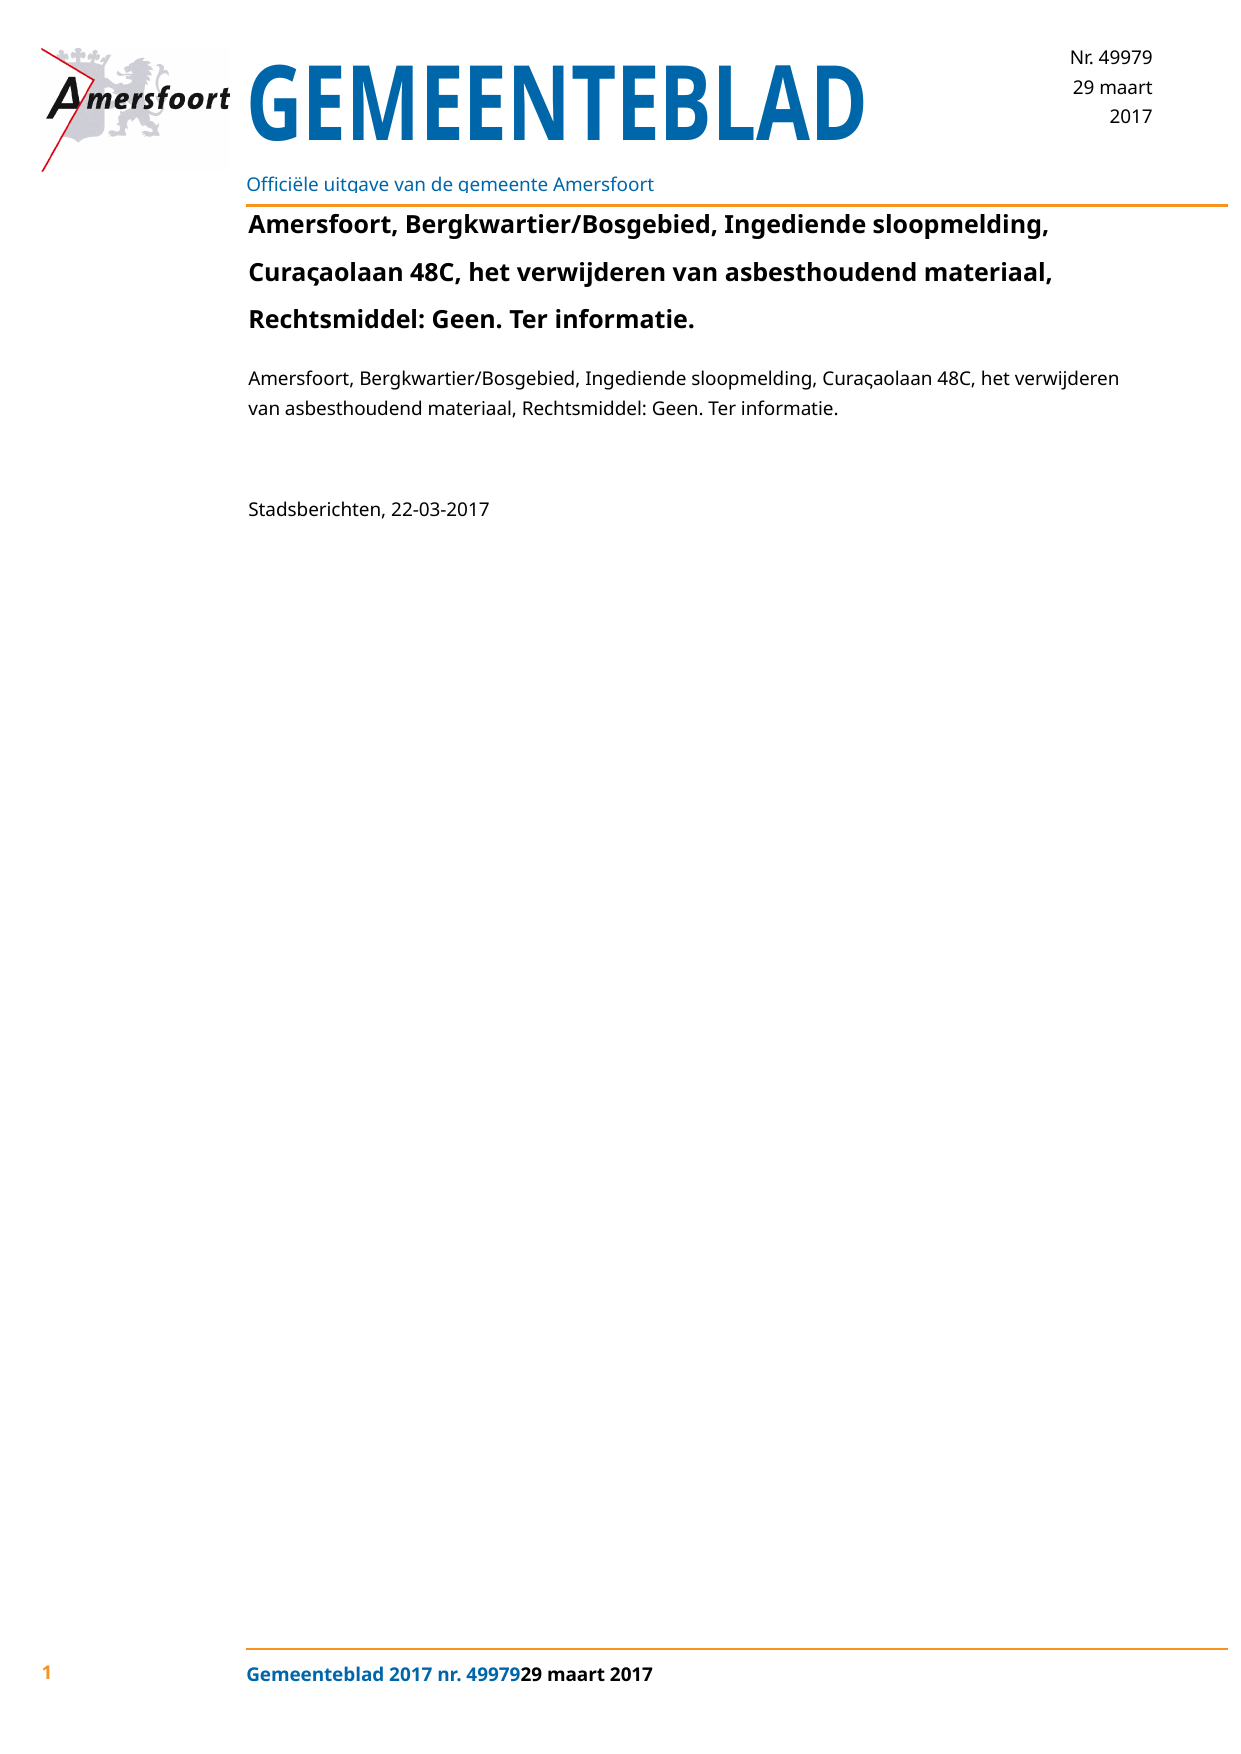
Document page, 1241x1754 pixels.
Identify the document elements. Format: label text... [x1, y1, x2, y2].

text Amersfoort, Bergkwartier/Bosgebied, Ingediende sloopmelding, Curaςaolaan 48C, het verwijderen van asbesthoudend materiaal, Rechtsmiddel: Geen. Ter informatie. [248, 366, 1152, 421]
text Amersfoort, Bergkwartier/Bosgebied, Ingediende sloopmelding, Curaςaolaan 48C, het verwijderen van asbesthoudend materiaal, Rechtsmiddel: Geen. Ter informatie. [248, 207, 1152, 336]
text Stadsberichten, 22-03-2017 [248, 496, 1152, 522]
picture [41, 47, 231, 172]
